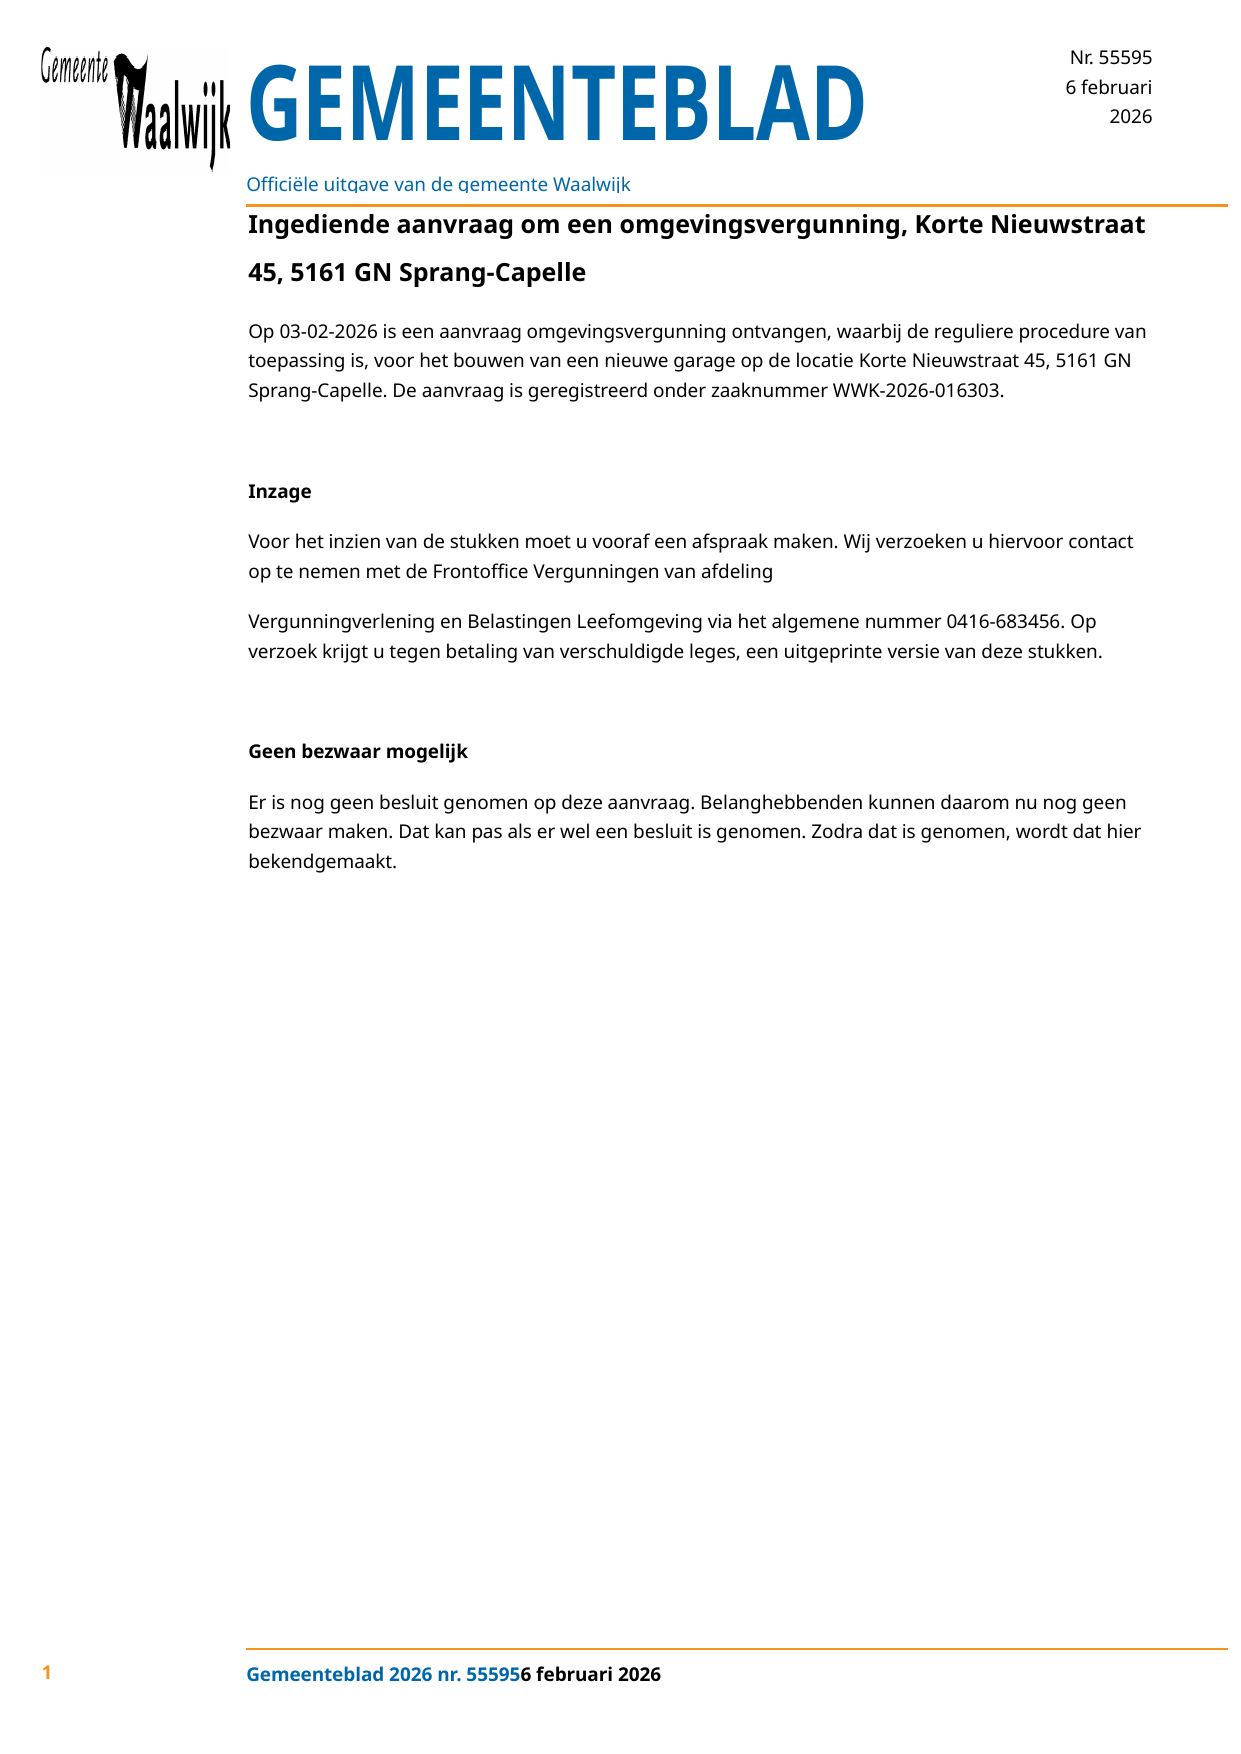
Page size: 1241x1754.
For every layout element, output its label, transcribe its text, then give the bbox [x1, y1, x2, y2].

text Voor het inzien van de stukken moet u vooraf een afspraak maken. Wij verzoeken u hiervoor contact op te nemen met de Frontoffice Vergunningen van afdeling [248, 528, 1152, 584]
text Ingediende aanvraag om een omgevingsvergunning, Korte Nieuwstraat 45, 5161 GN Sprang-Capelle [248, 207, 1152, 288]
text Op 03-02-2026 is een aanvraag omgevingsvergunning ontvangen, waarbij de reguliere procedure van toepassing is, voor het bouwen van een nieuwe garage op de locatie Korte Nieuwstraat 45, 5161 GN Sprang-Capelle. De aanvraag is geregistreerd onder zaaknummer WWK-2026-016303. [248, 318, 1152, 403]
text Inzage [248, 478, 1152, 504]
text Geen bezwaar mogelijk [248, 739, 1152, 764]
text Er is nog geen besluit genomen op deze aanvraag. Belanghebbenden kunnen daarom nu nog geen bezwaar maken. Dat kan pas als er wel een besluit is genomen. Zodra dat is genomen, wordt dat hier bekendgemaakt. [248, 789, 1152, 874]
text Vergunningverlening en Belastingen Leefomgeving via het algemene nummer 0416-683456. Op verzoek krijgt u tegen betaling van verschuldigde leges, een uitgeprinte versie van deze stukken. [248, 608, 1152, 664]
picture [41, 47, 231, 172]
